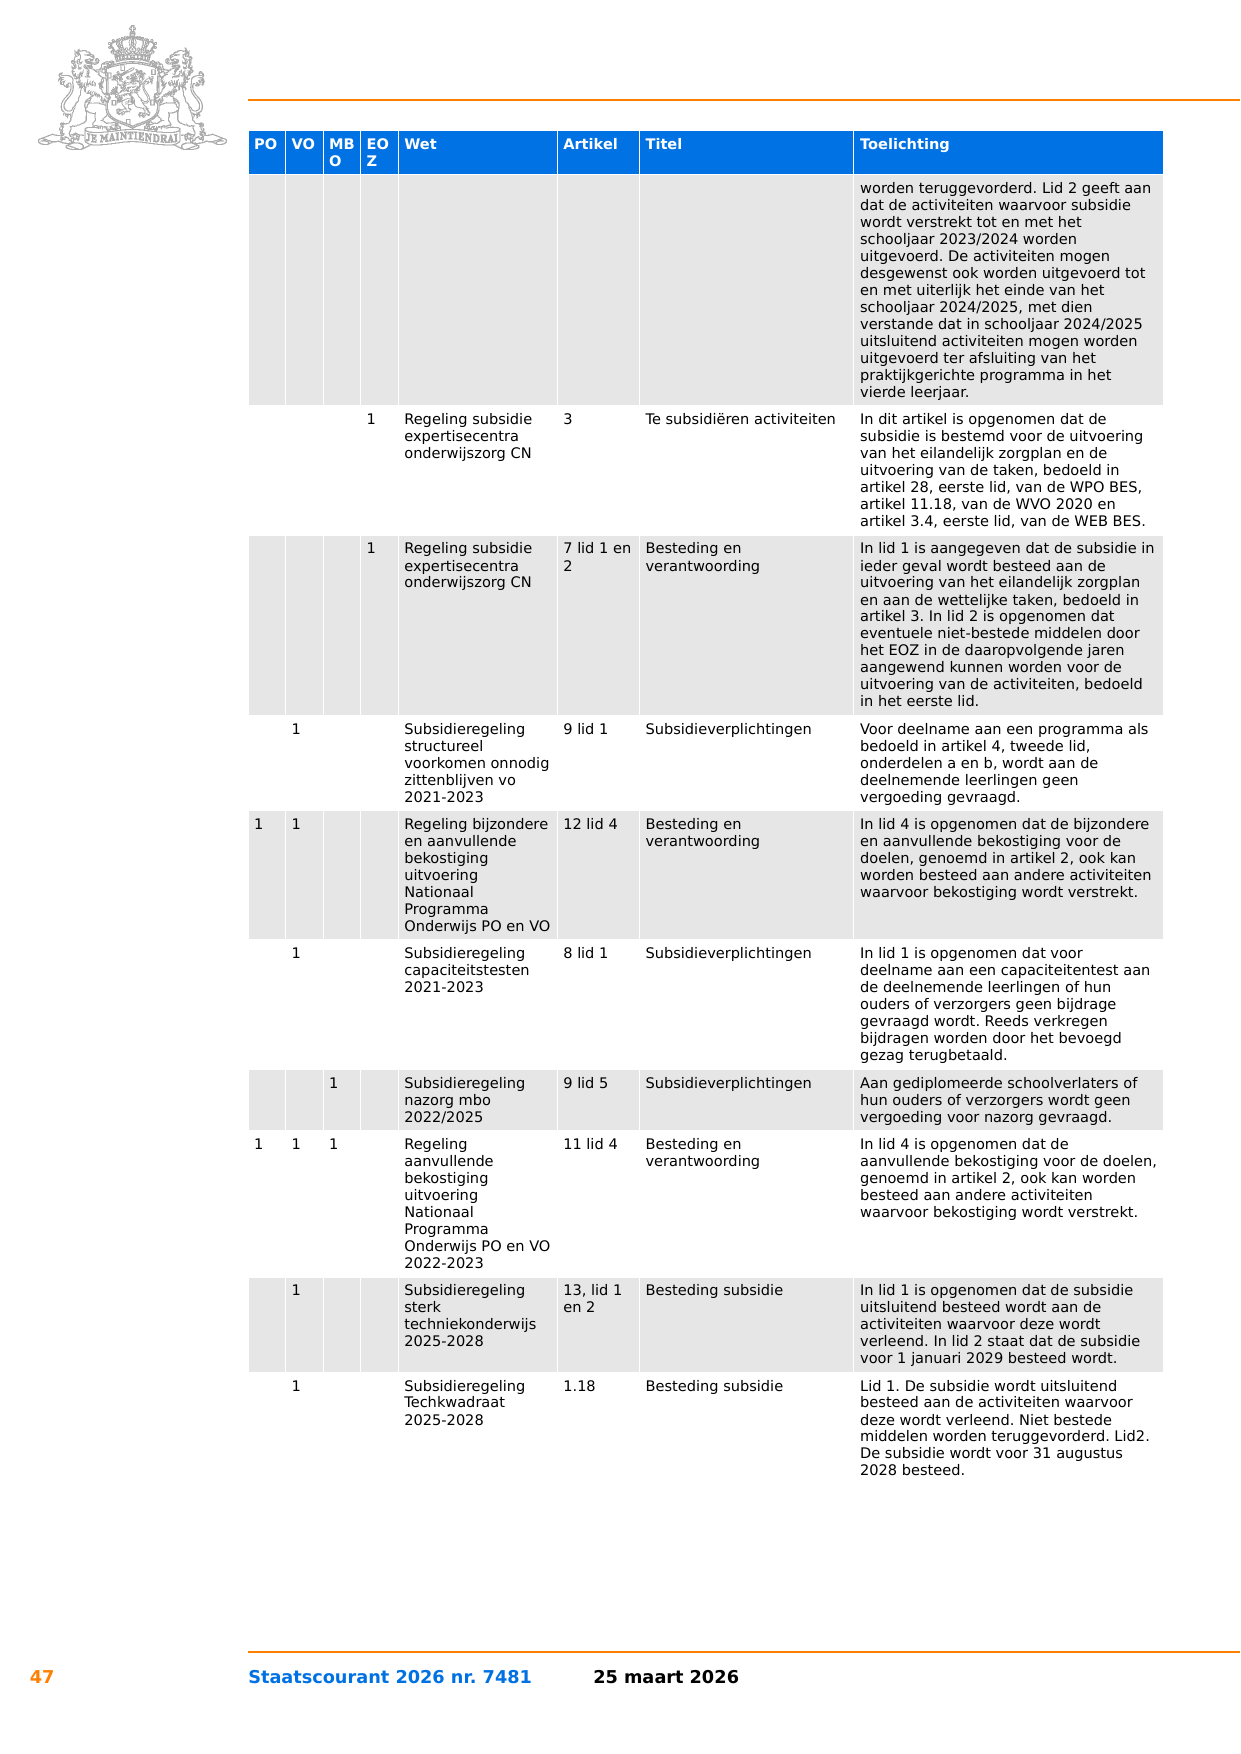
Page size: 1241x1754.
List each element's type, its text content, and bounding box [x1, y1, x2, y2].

table_cell [361, 941, 398, 1069]
table_header Titel [640, 131, 853, 174]
table_cell [324, 406, 360, 535]
table_cell [361, 716, 398, 810]
table_cell [324, 941, 360, 1069]
table_header EOZ [361, 131, 398, 174]
table_cell [324, 175, 360, 405]
table_cell 1.18 [558, 1373, 639, 1484]
table_cell Besteding subsidie [640, 1278, 853, 1372]
table_cell worden teruggevorderd. Lid 2 geeft aan dat de activiteiten waarvoor subsidie wordt verstrekt tot en met het schooljaar 2023/2024 worden uitgevoerd. De activiteiten mogen desgewenst ook worden uitgevoerd tot en met uiterlijk het einde van het schooljaar 2024/2025, met dien verstande dat in schooljaar 2024/2025 uitsluitend activiteiten mogen worden uitgevoerd ter afsluiting van het praktijkgerichte programma in het vierde leerjaar. [854, 175, 1163, 405]
table_cell [361, 1278, 398, 1372]
table_cell Subsidieregeling nazorg mbo 2022/2025 [399, 1070, 557, 1130]
table_cell 3 [558, 406, 639, 535]
table_header VO [286, 131, 323, 174]
table_cell Regeling bijzondere en aanvullende bekostiging uitvoering Nationaal Programma Onderwijs PO en VO [399, 811, 557, 939]
table_cell In dit artikel is opgenomen dat de subsidie is bestemd voor de uitvoering van het eilandelijk zorgplan en de uitvoering van de taken, bedoeld in artikel 28, eerste lid, van de WPO BES, artikel 11.18, van de WVO 2020 en artikel 3.4, eerste lid, van de WEB BES. [854, 406, 1163, 535]
table_cell Aan gediplomeerde schoolverlaters of hun ouders of verzorgers wordt geen vergoeding voor nazorg gevraagd. [854, 1070, 1163, 1130]
table_cell [324, 1373, 360, 1484]
table_cell [249, 1373, 285, 1484]
table_cell Voor deelname aan een programma als bedoeld in artikel 4, tweede lid, onderdelen a en b, wordt aan de deelnemende leerlingen geen vergoeding gevraagd. [854, 716, 1163, 810]
table_cell 1 [249, 811, 285, 939]
table_cell [249, 406, 285, 535]
table_cell [558, 175, 639, 405]
table_cell 1 [324, 1131, 360, 1276]
table_cell 12 lid 4 [558, 811, 639, 939]
table_cell 1 [361, 536, 398, 715]
table_cell [286, 406, 323, 535]
table_cell 13, lid 1 en 2 [558, 1278, 639, 1372]
table_cell [640, 175, 853, 405]
table_cell [399, 175, 557, 405]
table_cell Subsidieverplichtingen [640, 716, 853, 810]
table_cell [361, 1131, 398, 1276]
table_cell Lid 1. De subsidie wordt uitsluitend besteed aan de activiteiten waarvoor deze wordt verleend. Niet bestede middelen worden teruggevorderd. Lid2. De subsidie wordt voor 31 augustus 2028 besteed. [854, 1373, 1163, 1484]
table_cell [361, 1070, 398, 1130]
table_cell 1 [286, 941, 323, 1069]
table_cell [286, 175, 323, 405]
table_cell [249, 1278, 285, 1372]
table_cell 1 [286, 1131, 323, 1276]
table_cell 1 [249, 1131, 285, 1276]
table_cell In lid 4 is opgenomen dat de bijzondere en aanvullende bekostiging voor de doelen, genoemd in artikel 2, ook kan worden besteed aan andere activiteiten waarvoor bekostiging wordt verstrekt. [854, 811, 1163, 939]
table_cell Regeling subsidie expertisecentra onderwijszorg CN [399, 406, 557, 535]
table_cell 1 [286, 716, 323, 810]
table_cell [286, 536, 323, 715]
table_cell In lid 4 is opgenomen dat de aanvullende bekostiging voor de doelen, genoemd in artikel 2, ook kan worden besteed aan andere activiteiten waarvoor bekostiging wordt verstrekt. [854, 1131, 1163, 1276]
table_cell [249, 175, 285, 405]
table_cell 1 [286, 1278, 323, 1372]
table_header PO [249, 131, 285, 174]
table_cell [249, 716, 285, 810]
table_cell 1 [324, 1070, 360, 1130]
table_cell Subsidieverplichtingen [640, 941, 853, 1069]
table_cell Regeling aanvullende bekostiging uitvoering Nationaal Programma Onderwijs PO en VO 2022-2023 [399, 1131, 557, 1276]
table_cell Subsidieverplichtingen [640, 1070, 853, 1130]
table_header Artikel [558, 131, 639, 174]
table_cell In lid 1 is opgenomen dat de subsidie uitsluitend besteed wordt aan de activiteiten waarvoor deze wordt verleend. In lid 2 staat dat de subsidie voor 1 januari 2029 besteed wordt. [854, 1278, 1163, 1372]
table_cell [249, 941, 285, 1069]
table_cell 11 lid 4 [558, 1131, 639, 1276]
table_cell [324, 716, 360, 810]
table_cell [361, 811, 398, 939]
table_cell [324, 811, 360, 939]
table_cell Subsidieregeling sterk techniekonderwijs 2025-2028 [399, 1278, 557, 1372]
table_cell 7 lid 1 en 2 [558, 536, 639, 715]
table_cell Subsidieregeling Techkwadraat 2025-2028 [399, 1373, 557, 1484]
table_cell Subsidieregeling capaciteitstesten 2021-2023 [399, 941, 557, 1069]
table_cell 9 lid 5 [558, 1070, 639, 1130]
table_cell Besteding en verantwoording [640, 1131, 853, 1276]
table_header MBO [324, 131, 360, 174]
table_cell In lid 1 is opgenomen dat voor deelname aan een capaciteitentest aan de deelnemende leerlingen of hun ouders of verzorgers geen bijdrage gevraagd wordt. Reeds verkregen bijdragen worden door het bevoegd gezag terugbetaald. [854, 941, 1163, 1069]
table_cell Besteding subsidie [640, 1373, 853, 1484]
table_header Toelichting [854, 131, 1163, 174]
table_cell [361, 1373, 398, 1484]
table_cell 1 [286, 811, 323, 939]
table_cell [324, 536, 360, 715]
table_cell [249, 536, 285, 715]
table_cell Subsidieregeling structureel voorkomen onnodig zittenblijven vo 2021-2023 [399, 716, 557, 810]
table_cell [324, 1278, 360, 1372]
picture [38, 25, 227, 150]
table_cell Te subsidiëren activiteiten [640, 406, 853, 535]
table_header Wet [399, 131, 557, 174]
table_cell In lid 1 is aangegeven dat de subsidie in ieder geval wordt besteed aan de uitvoering van het eilandelijk zorgplan en aan de wettelijke taken, bedoeld in artikel 3. In lid 2 is opgenomen dat eventuele niet-bestede middelen door het EOZ in de daaropvolgende jaren aangewend kunnen worden voor de uitvoering van de activiteiten, bedoeld in het eerste lid. [854, 536, 1163, 715]
table_cell [361, 175, 398, 405]
table_cell 1 [361, 406, 398, 535]
table_cell Besteding en verantwoording [640, 536, 853, 715]
table_cell Regeling subsidie expertisecentra onderwijszorg CN [399, 536, 557, 715]
table_cell 1 [286, 1373, 323, 1484]
table_cell Besteding en verantwoording [640, 811, 853, 939]
table_cell [249, 1070, 285, 1130]
table_cell [286, 1070, 323, 1130]
table_cell 8 lid 1 [558, 941, 639, 1069]
table_cell 9 lid 1 [558, 716, 639, 810]
